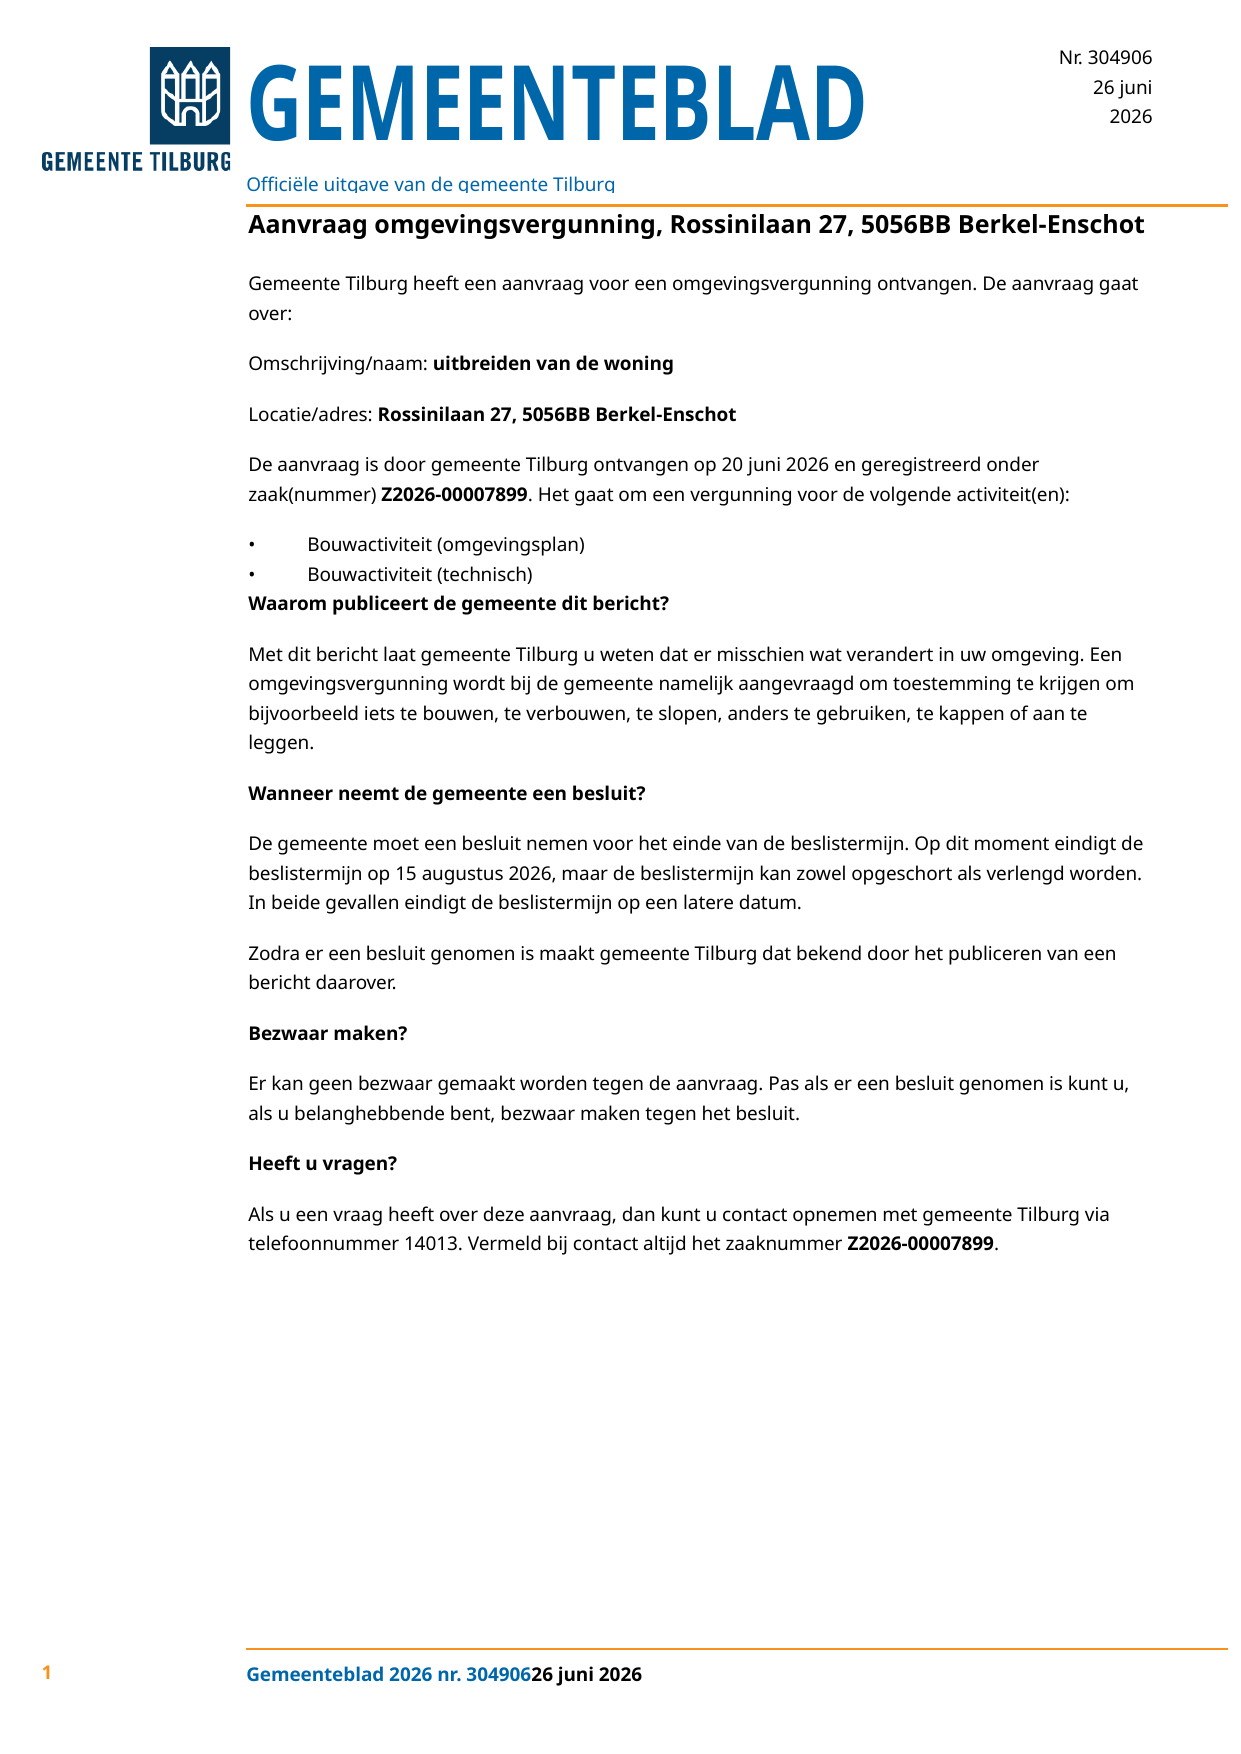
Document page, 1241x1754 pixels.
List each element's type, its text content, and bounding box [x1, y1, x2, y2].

text Omschrijving/naam: uitbreiden van de woning [248, 350, 1152, 376]
list Bouwactiviteit (technisch) [248, 561, 1152, 586]
text Er kan geen bezwaar gemaakt worden tegen de aanvraag. Pas als er een besluit genomen is kunt u, als u belanghebbende bent, bezwaar maken tegen het besluit. [248, 1070, 1152, 1126]
text Heeft u vragen? [248, 1150, 1152, 1176]
text Bezwaar maken? [248, 1020, 1152, 1046]
text Wanneer neemt de gemeente een besluit? [248, 780, 1152, 806]
text Waarom publiceert de gemeente dit bericht? [248, 590, 1152, 616]
text Locatie/adres: Rossinilaan 27, 5056BB Berkel-Enschot [248, 401, 1152, 426]
list Bouwactiviteit (omgevingsplan) [248, 531, 1152, 557]
text De aanvraag is door gemeente Tilburg ontvangen op 20 juni 2026 en geregistreerd onder zaak(nummer) Z2026-00007899. Het gaat om een vergunning voor de volgende activiteit(en): [248, 451, 1152, 506]
text Aanvraag omgevingsvergunning, Rossinilaan 27, 5056BB Berkel-Enschot [248, 207, 1152, 241]
text De gemeente moet een besluit nemen voor het einde van de beslistermijn. Op dit moment eindigt de beslistermijn op 15 augustus 2026, maar de beslistermijn kan zowel opgeschort als verlengd worden. In beide gevallen eindigt de beslistermijn op een latere datum. [248, 830, 1152, 915]
picture [41, 47, 231, 172]
text Zodra er een besluit genomen is maakt gemeente Tilburg dat bekend door het publiceren van een bericht daarover. [248, 940, 1152, 995]
text Met dit bericht laat gemeente Tilburg u weten dat er misschien wat verandert in uw omgeving. Een omgevingsvergunning wordt bij de gemeente namelijk aangevraagd om toestemming te krijgen om bijvoorbeeld iets te bouwen, te verbouwen, te slopen, anders te gebruiken, te kappen of aan te leggen. [248, 641, 1152, 755]
text Als u een vraag heeft over deze aanvraag, dan kunt u contact opnemen met gemeente Tilburg via telefoonnummer 14013. Vermeld bij contact altijd het zaaknummer Z2026-00007899. [248, 1201, 1152, 1256]
text Gemeente Tilburg heeft een aanvraag voor een omgevingsvergunning ontvangen. De aanvraag gaat over: [248, 270, 1152, 326]
